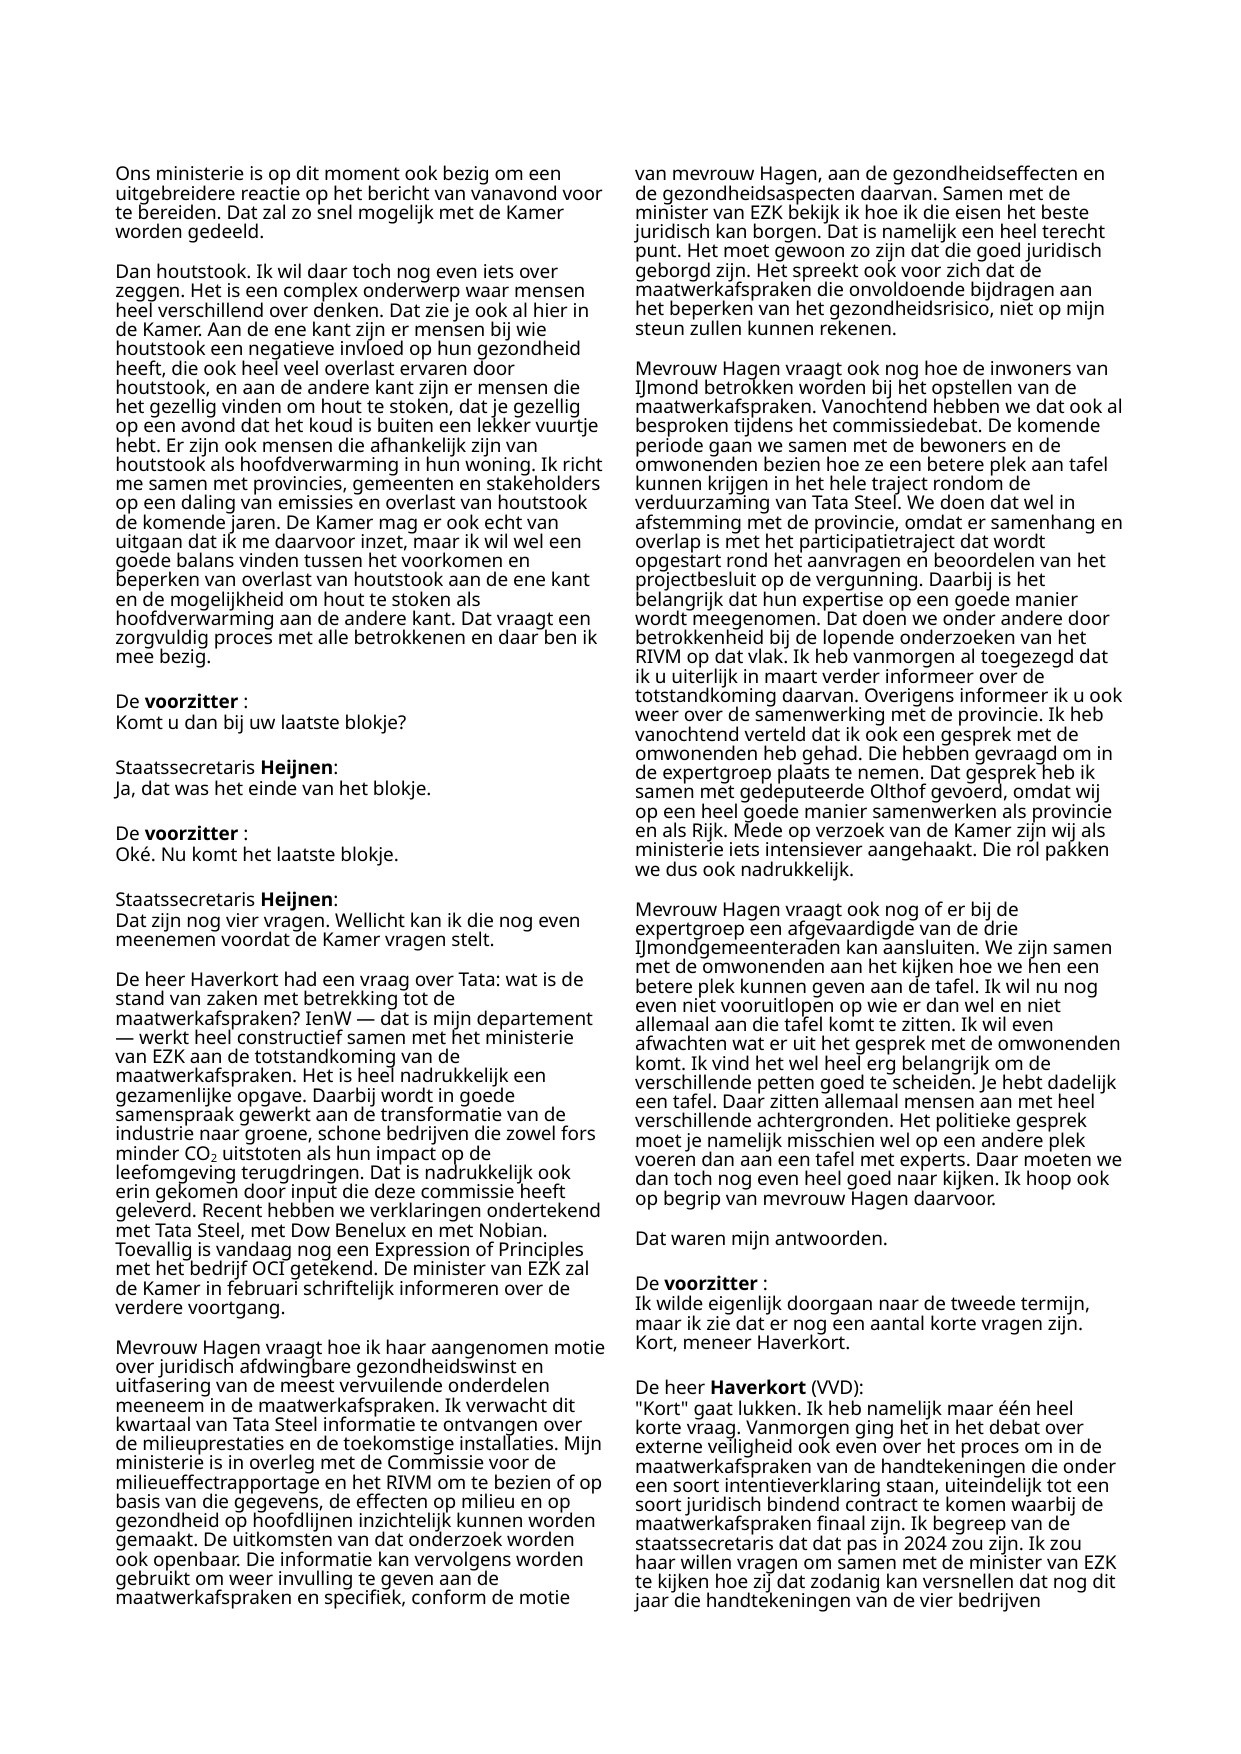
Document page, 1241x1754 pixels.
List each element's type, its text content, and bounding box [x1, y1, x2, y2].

text Staatssecretaris Heijnen: [115, 754, 605, 780]
text van mevrouw Hagen, aan de gezondheidseffecten en de gezondheidsaspecten daarvan. Samen met de minister van EZK bekijk ik hoe ik die eisen het beste juridisch kan borgen. Dat is namelijk een heel terecht punt. Het moet gewoon zo zijn dat die goed juridisch geborgd zijn. Het spreekt ook voor zich dat de maatwerkafspraken die onvoldoende bijdragen aan het beperken van het gezondheidsrisico, niet op mijn steun zullen kunnen rekenen. [635, 165, 1125, 339]
text Mevrouw Hagen vraagt ook nog hoe de inwoners van IJmond betrokken worden bij het opstellen van de maatwerkafspraken. Vanochtend hebben we dat ook al besproken tijdens het commissiedebat. De komende periode gaan we samen met de bewoners en de omwonenden bezien hoe ze een betere plek aan tafel kunnen krijgen in het hele traject rondom de verduurzaming van Tata Steel. We doen dat wel in afstemming met de provincie, omdat er samenhang en overlap is met het participatietraject dat wordt opgestart rond het aanvragen en beoordelen van het projectbesluit op de vergunning. Daarbij is het belangrijk dat hun expertise op een goede manier wordt meegenomen. Dat doen we onder andere door betrokkenheid bij de lopende onderzoeken van het RIVM op dat vlak. Ik heb vanmorgen al toegezegd dat ik u uiterlijk in maart verder informeer over de totstandkoming daarvan. Overigens informeer ik u ook weer over de samenwerking met de provincie. Ik heb vanochtend verteld dat ik ook een gesprek met de omwonenden heb gehad. Die hebben gevraagd om in de expertgroep plaats te nemen. Dat gesprek heb ik samen met gedeputeerde Olthof gevoerd, omdat wij op een heel goede manier samenwerken als provincie en als Rijk. Mede op verzoek van de Kamer zijn wij als ministerie iets intensiever aangehaakt. Die rol pakken we dus ook nadrukkelijk. [635, 359, 1125, 880]
text Ik wilde eigenlijk doorgaan naar de tweede termijn, maar ik zie dat er nog een aantal korte vragen zijn. Kort, meneer Haverkort. [635, 1295, 1125, 1353]
text "Kort" gaat lukken. Ik heb namelijk maar één heel korte vraag. Vanmorgen ging het in het debat over externe veiligheid ook even over het proces om in de maatwerkafspraken van de handtekeningen die onder een soort intentieverklaring staan, uiteindelijk tot een soort juridisch bindend contract te komen waarbij de maatwerkafspraken finaal zijn. Ik begreep van de staatssecretaris dat dat pas in 2024 zou zijn. Ik zou haar willen vragen om samen met de minister van EZK te kijken hoe zij dat zodanig kan versnellen dat nog dit jaar die handtekeningen van de vier bedrijven [635, 1400, 1125, 1612]
text Mevrouw Hagen vraagt ook nog of er bij de expertgroep een afgevaardigde van de drie IJmondgemeenteraden kan aansluiten. We zijn samen met de omwonenden aan het kijken hoe we hen een betere plek kunnen geven aan de tafel. Ik wil nu nog even niet vooruitlopen op wie er dan wel en niet allemaal aan die tafel komt te zitten. Ik wil even afwachten wat er uit het gesprek met de omwonenden komt. Ik vind het wel heel erg belangrijk om de verschillende petten goed te scheiden. Je hebt dadelijk een tafel. Daar zitten allemaal mensen aan met heel verschillende achtergronden. Het politieke gesprek moet je namelijk misschien wel op een andere plek voeren dan aan een tafel met experts. Daar moeten we dan toch nog even heel goed naar kijken. Ik hoop ook op begrip van mevrouw Hagen daarvoor. [635, 901, 1125, 1209]
text Dan houtstook. Ik wil daar toch nog even iets over zeggen. Het is een complex onderwerp waar mensen heel verschillend over denken. Dat zie je ook al hier in de Kamer. Aan de ene kant zijn er mensen bij wie houtstook een negatieve invloed op hun gezondheid heeft, die ook heel veel overlast ervaren door houtstook, en aan de andere kant zijn er mensen die het gezellig vinden om hout te stoken, dat je gezellig op een avond dat het koud is buiten een lekker vuurtje hebt. Er zijn ook mensen die afhankelijk zijn van houtstook als hoofdverwarming in hun woning. Ik richt me samen met provincies, gemeenten en stakeholders op een daling van emissies en overlast van houtstook de komende jaren. De Kamer mag er ook echt van uitgaan dat ik me daarvoor inzet, maar ik wil wel een goede balans vinden tussen het voorkomen en beperken van overlast van houtstook aan de ene kant en de mogelijkheid om hout te stoken als hoofdverwarming aan de andere kant. Dat vraagt een zorgvuldig proces met alle betrokkenen en daar ben ik mee bezig. [115, 263, 605, 668]
text Dat waren mijn antwoorden. [635, 1229, 1125, 1249]
text De voorzitter : [635, 1270, 1125, 1295]
text De heer Haverkort (VVD): [635, 1374, 1125, 1400]
text Ja, dat was het einde van het blokje. [115, 780, 605, 799]
text Komt u dan bij uw laatste blokje? [115, 714, 605, 734]
text Ons ministerie is op dit moment ook bezig om een uitgebreidere reactie op het bericht van vanavond voor te bereiden. Dat zal zo snel mogelijk met de Kamer worden gedeeld. [115, 165, 605, 242]
text De heer Haverkort had een vraag over Tata: wat is de stand van zaken met betrekking tot de maatwerkafspraken? IenW — dat is mijn departement — werkt heel constructief samen met het ministerie van EZK aan de totstandkoming van de maatwerkafspraken. Het is heel nadrukkelijk een gezamenlijke opgave. Daarbij wordt in goede samenspraak gewerkt aan de transformatie van de industrie naar groene, schone bedrijven die zowel fors minder CO2 uitstoten als hun impact op de leefomgeving terugdringen. Dat is nadrukkelijk ook erin gekomen door input die deze commissie heeft geleverd. Recent hebben we verklaringen ondertekend met Tata Steel, met Dow Benelux en met Nobian. Toevallig is vandaag nog een Expression of Principles met het bedrijf OCI getekend. De minister van EZK zal de Kamer in februari schriftelijk informeren over de verdere voortgang. [115, 971, 605, 1318]
text De voorzitter : [115, 689, 605, 714]
text Dat zijn nog vier vragen. Wellicht kan ik die nog even meenemen voordat de Kamer vragen stelt. [115, 912, 605, 950]
text Mevrouw Hagen vraagt hoe ik haar aangenomen motie over juridisch afdwingbare gezondheidswinst en uitfasering van de meest vervuilende onderdelen meeneem in de maatwerkafspraken. Ik verwacht dit kwartaal van Tata Steel informatie te ontvangen over de milieuprestaties en de toekomstige installaties. Mijn ministerie is in overleg met de Commissie voor de milieueffectrapportage en het RIVM om te bezien of op basis van die gegevens, de effecten op milieu en op gezondheid op hoofdlijnen inzichtelijk kunnen worden gemaakt. De uitkomsten van dat onderzoek worden ook openbaar. Die informatie kan vervolgens worden gebruikt om weer invulling te geven aan de maatwerkafspraken en specifiek, conform de motie [115, 1339, 605, 1608]
text Staatssecretaris Heijnen: [115, 886, 605, 912]
text Oké. Nu komt het laatste blokje. [115, 846, 605, 865]
text De voorzitter : [115, 820, 605, 846]
